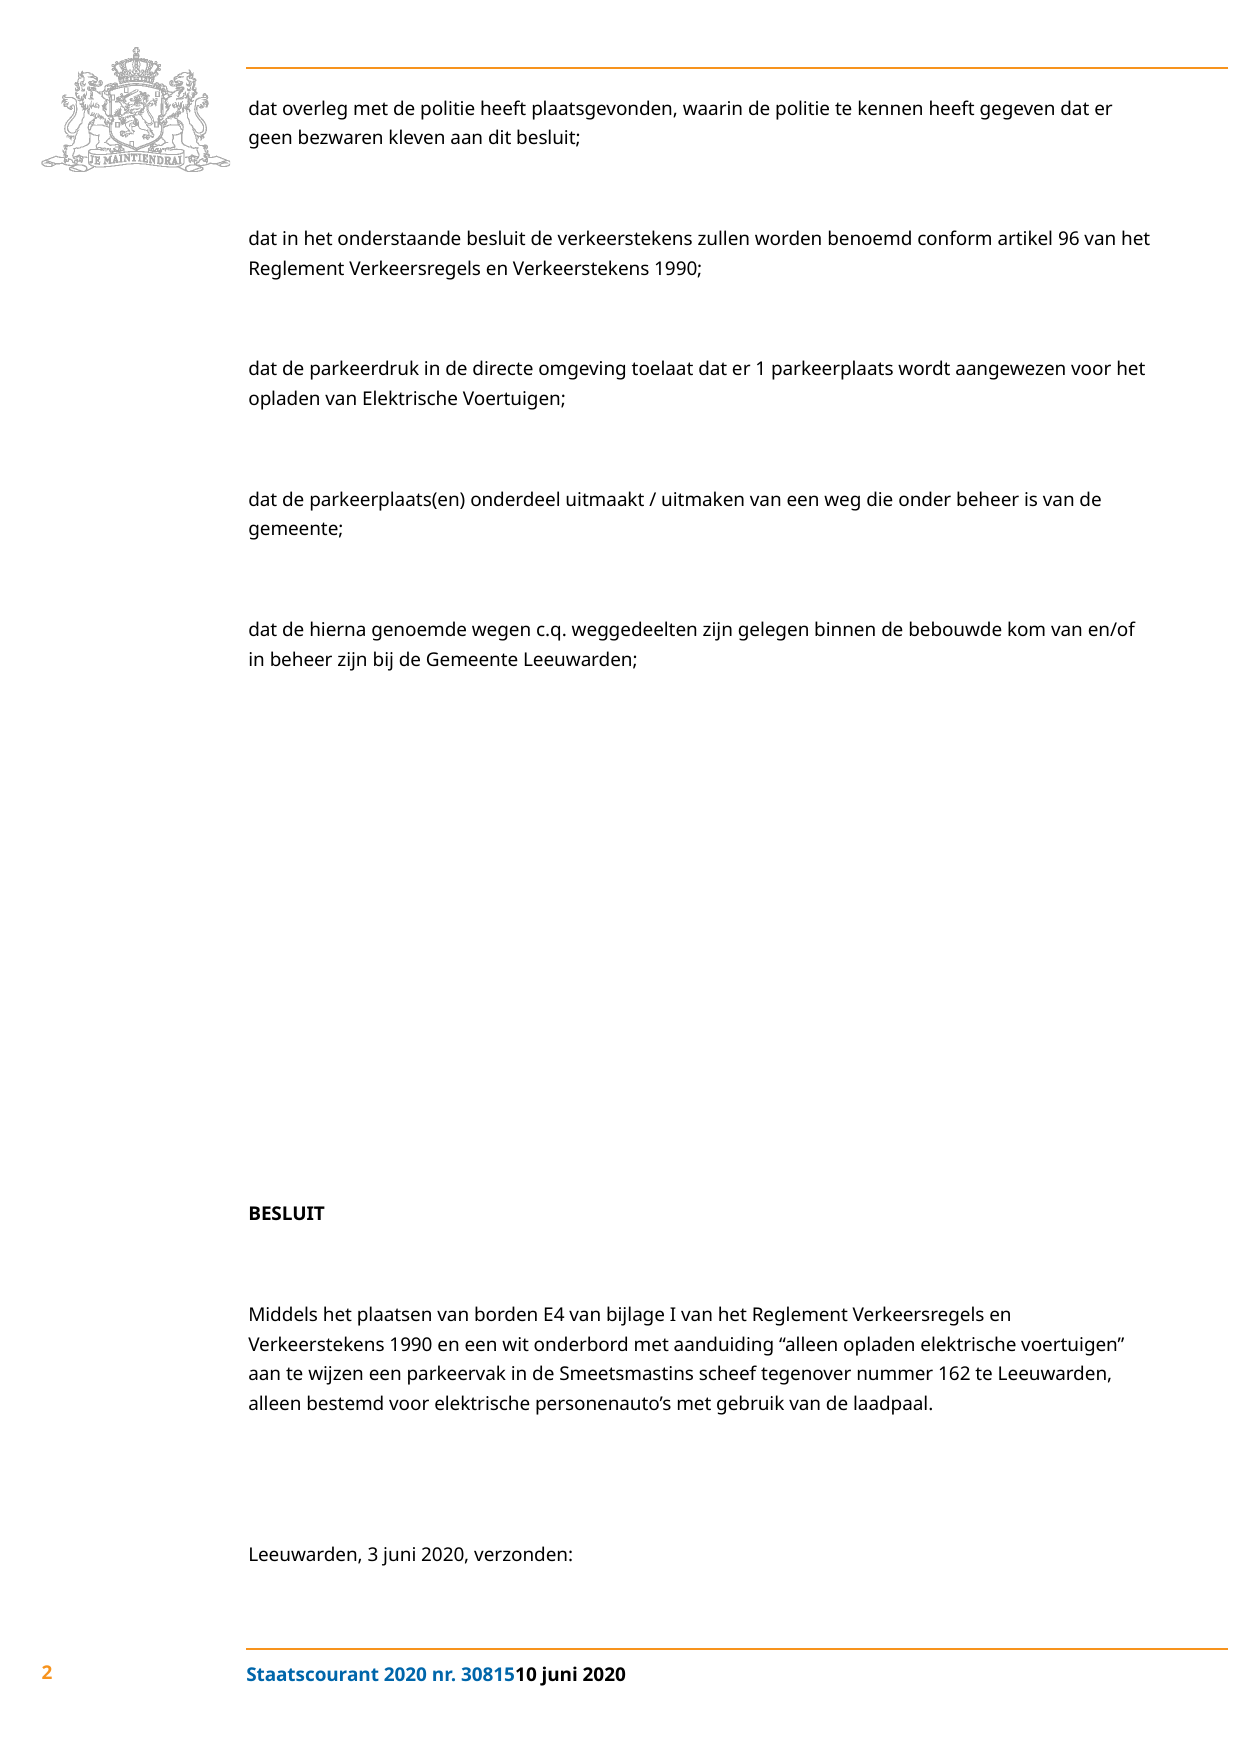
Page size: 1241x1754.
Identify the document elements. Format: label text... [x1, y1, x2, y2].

picture [41, 47, 231, 172]
text BESLUIT [248, 1201, 1152, 1226]
text dat de parkeerdruk in de directe omgeving toelaat dat er 1 parkeerplaats wordt aangewezen voor het opladen van Elektrische Voertuigen; [248, 356, 1152, 411]
text dat de hierna genoemde wegen c.q. weggedeelten zijn gelegen binnen de bebouwde kom van en/of in beheer zijn bij de Gemeente Leeuwarden; [248, 616, 1152, 672]
text dat in het onderstaande besluit de verkeerstekens zullen worden benoemd conform artikel 96 van het Reglement Verkeersregels en Verkeerstekens 1990; [248, 225, 1152, 281]
text Middels het plaatsen van borden E4 van bijlage I van het Reglement Verkeersregels en Verkeerstekens 1990 en een wit onderbord met aanduiding “alleen opladen elektrische voertuigen” aan te wijzen een parkeervak in de Smeetsmastins scheef tegenover nummer 162 te Leeuwarden, alleen bestemd voor elektrische personenauto’s met gebruik van de laadpaal. [248, 1301, 1152, 1416]
text Leeuwarden, 3 juni 2020, verzonden: [248, 1541, 1152, 1567]
text dat overleg met de politie heeft plaatsgevonden, waarin de politie te kennen heeft gegeven dat er geen bezwaren kleven aan dit besluit; [248, 95, 1152, 150]
text dat de parkeerplaats(en) onderdeel uitmaakt / uitmaken van een weg die onder beheer is van de gemeente; [248, 486, 1152, 541]
